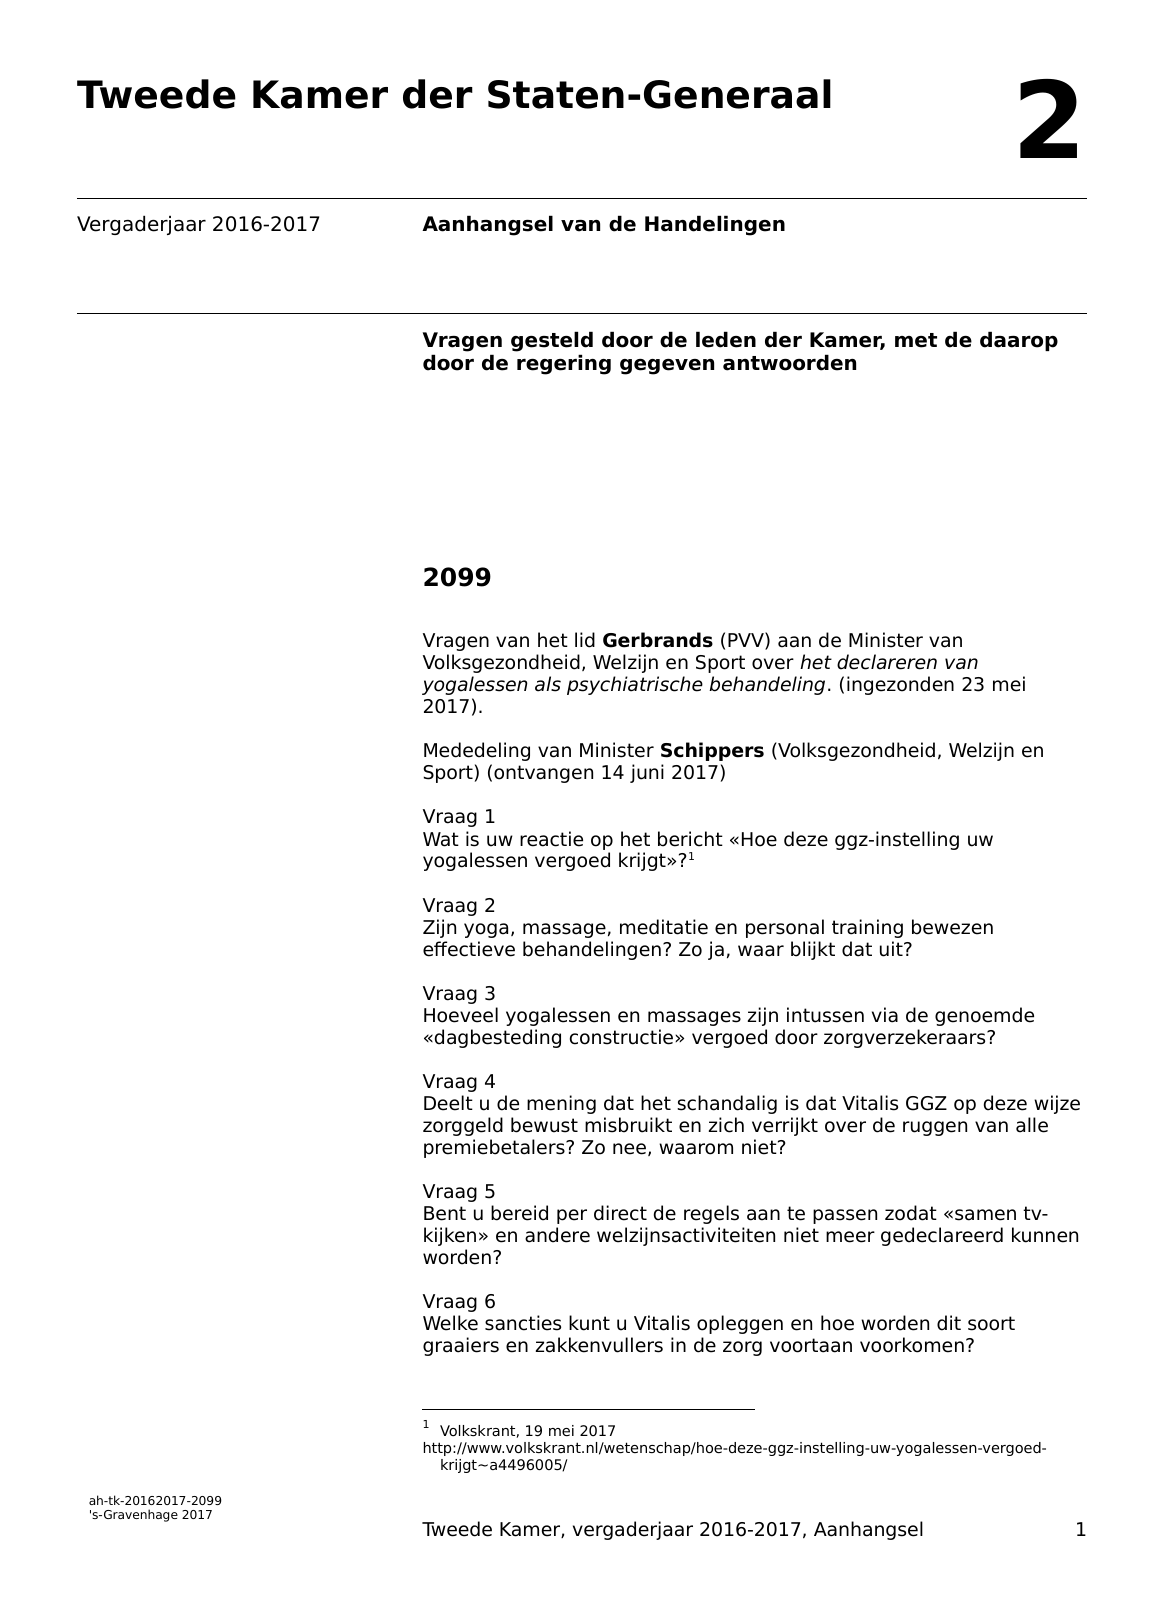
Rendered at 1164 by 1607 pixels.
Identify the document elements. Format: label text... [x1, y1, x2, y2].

text Vraag 3 [422, 983, 1087, 1005]
text Deelt u de mening dat het schandalig is dat Vitalis GGZ op deze wijze zorggeld bewust misbruikt en zich verrijkt over de ruggen van alle premiebetalers? Zo nee, waarom niet? [422, 1093, 1087, 1159]
text Vraag 6 [422, 1291, 1087, 1313]
text http://www.volkskrant.nl/wetenschap/hoe-deze-ggz-instelling-uw-yogalessen-vergoed-krijgt~a4496005/ [422, 1441, 1087, 1474]
text Vraag 1 [422, 806, 1087, 828]
text Bent u bereid per direct de regels aan te passen zodat «samen tv-kijken» en andere welzijnsactiviteiten niet meer gedeclareerd kunnen worden? [422, 1203, 1087, 1269]
table_cell Vergaderjaar 2016-2017 [77, 199, 422, 313]
text 's-Gravenhage 2017 [88, 1508, 323, 1522]
text Hoeveel yogalessen en massages zijn intussen via de genoemde «dagbesteding constructie» vergoed door zorgverzekeraars? [422, 1005, 1087, 1049]
text Volkskrant, 19 mei 2017 [422, 1418, 1087, 1441]
text Vraag 4 [422, 1071, 1087, 1093]
table_cell Vragen gesteld door de leden der Kamer, met de daarop door de regering gegeven antwoorden [422, 314, 1087, 375]
text Mededeling van Minister Schippers (Volksgezondheid, Welzijn en Sport) (ontvangen 14 juni 2017) [422, 740, 1087, 784]
text Zijn yoga, massage, meditatie en personal training bewezen effectieve behandelingen? Zo ja, waar blijkt dat uit? [422, 917, 1087, 961]
text Vraag 2 [422, 894, 1087, 917]
text Vraag 5 [422, 1181, 1087, 1203]
text Wat is uw reactie op het bericht «Hoe deze ggz-instelling uw yogalessen vergoed krijgt»? [422, 828, 1087, 872]
table_header Tweede Kamer der Staten-Generaal [77, 59, 886, 198]
table_cell [77, 314, 422, 375]
text ah-tk-20162017-2099 [88, 1494, 323, 1508]
text 2099 [422, 563, 1087, 592]
table_header 2 [886, 59, 1087, 198]
table_cell Aanhangsel van de Handelingen [422, 199, 1087, 313]
text Vragen van het lid Gerbrands (PVV) aan de Minister van Volksgezondheid, Welzijn en Sport over het declareren van yogalessen als psychiatrische behandeling. (ingezonden 23 mei 2017). [422, 630, 1087, 718]
text Welke sancties kunt u Vitalis opleggen en hoe worden dit soort graaiers en zakkenvullers in de zorg voortaan voorkomen? [422, 1313, 1087, 1357]
